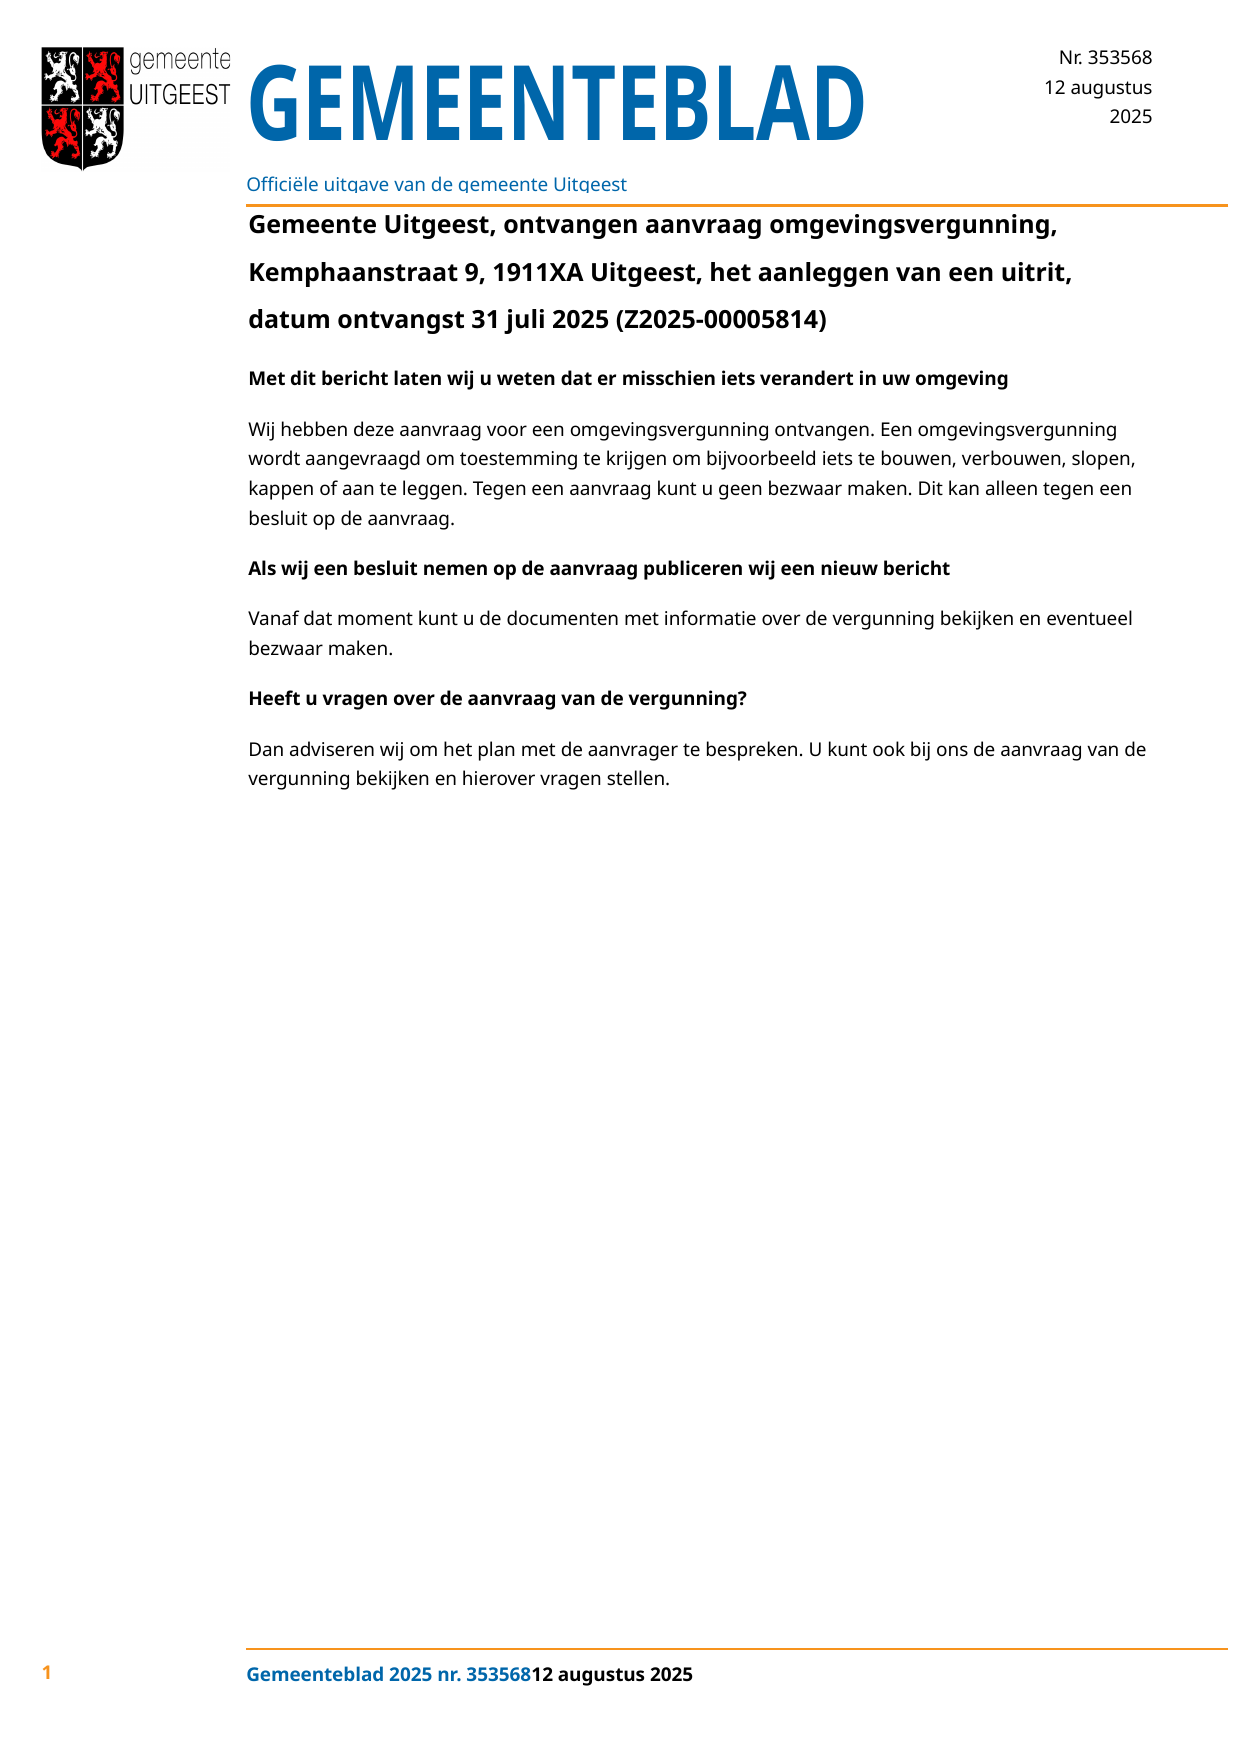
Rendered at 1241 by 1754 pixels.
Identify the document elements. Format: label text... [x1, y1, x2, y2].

text Wij hebben deze aanvraag voor een omgevingsvergunning ontvangen. Een omgevingsvergunning wordt aangevraagd om toestemming te krijgen om bijvoorbeeld iets te bouwen, verbouwen, slopen, kappen of aan te leggen. Tegen een aanvraag kunt u geen bezwaar maken. Dit kan alleen tegen een besluit op de aanvraag. [248, 416, 1152, 530]
text Met dit bericht laten wij u weten dat er misschien iets verandert in uw omgeving [248, 366, 1152, 391]
text Dan adviseren wij om het plan met de aanvrager te bespreken. U kunt ook bij ons de aanvraag van de vergunning bekijken en hierover vragen stellen. [248, 736, 1152, 791]
text Heeft u vragen over de aanvraag van de vergunning? [248, 686, 1152, 711]
text Gemeente Uitgeest, ontvangen aanvraag omgevingsvergunning, Kemphaanstraat 9, 1911XA Uitgeest, het aanleggen van een uitrit, datum ontvangst 31 juli 2025 (Z2025-00005814) [248, 207, 1152, 336]
picture [41, 47, 231, 172]
text Als wij een besluit nemen op de aanvraag publiceren wij een nieuw bericht [248, 555, 1152, 581]
text Vanaf dat moment kunt u de documenten met informatie over de vergunning bekijken en eventueel bezwaar maken. [248, 606, 1152, 661]
